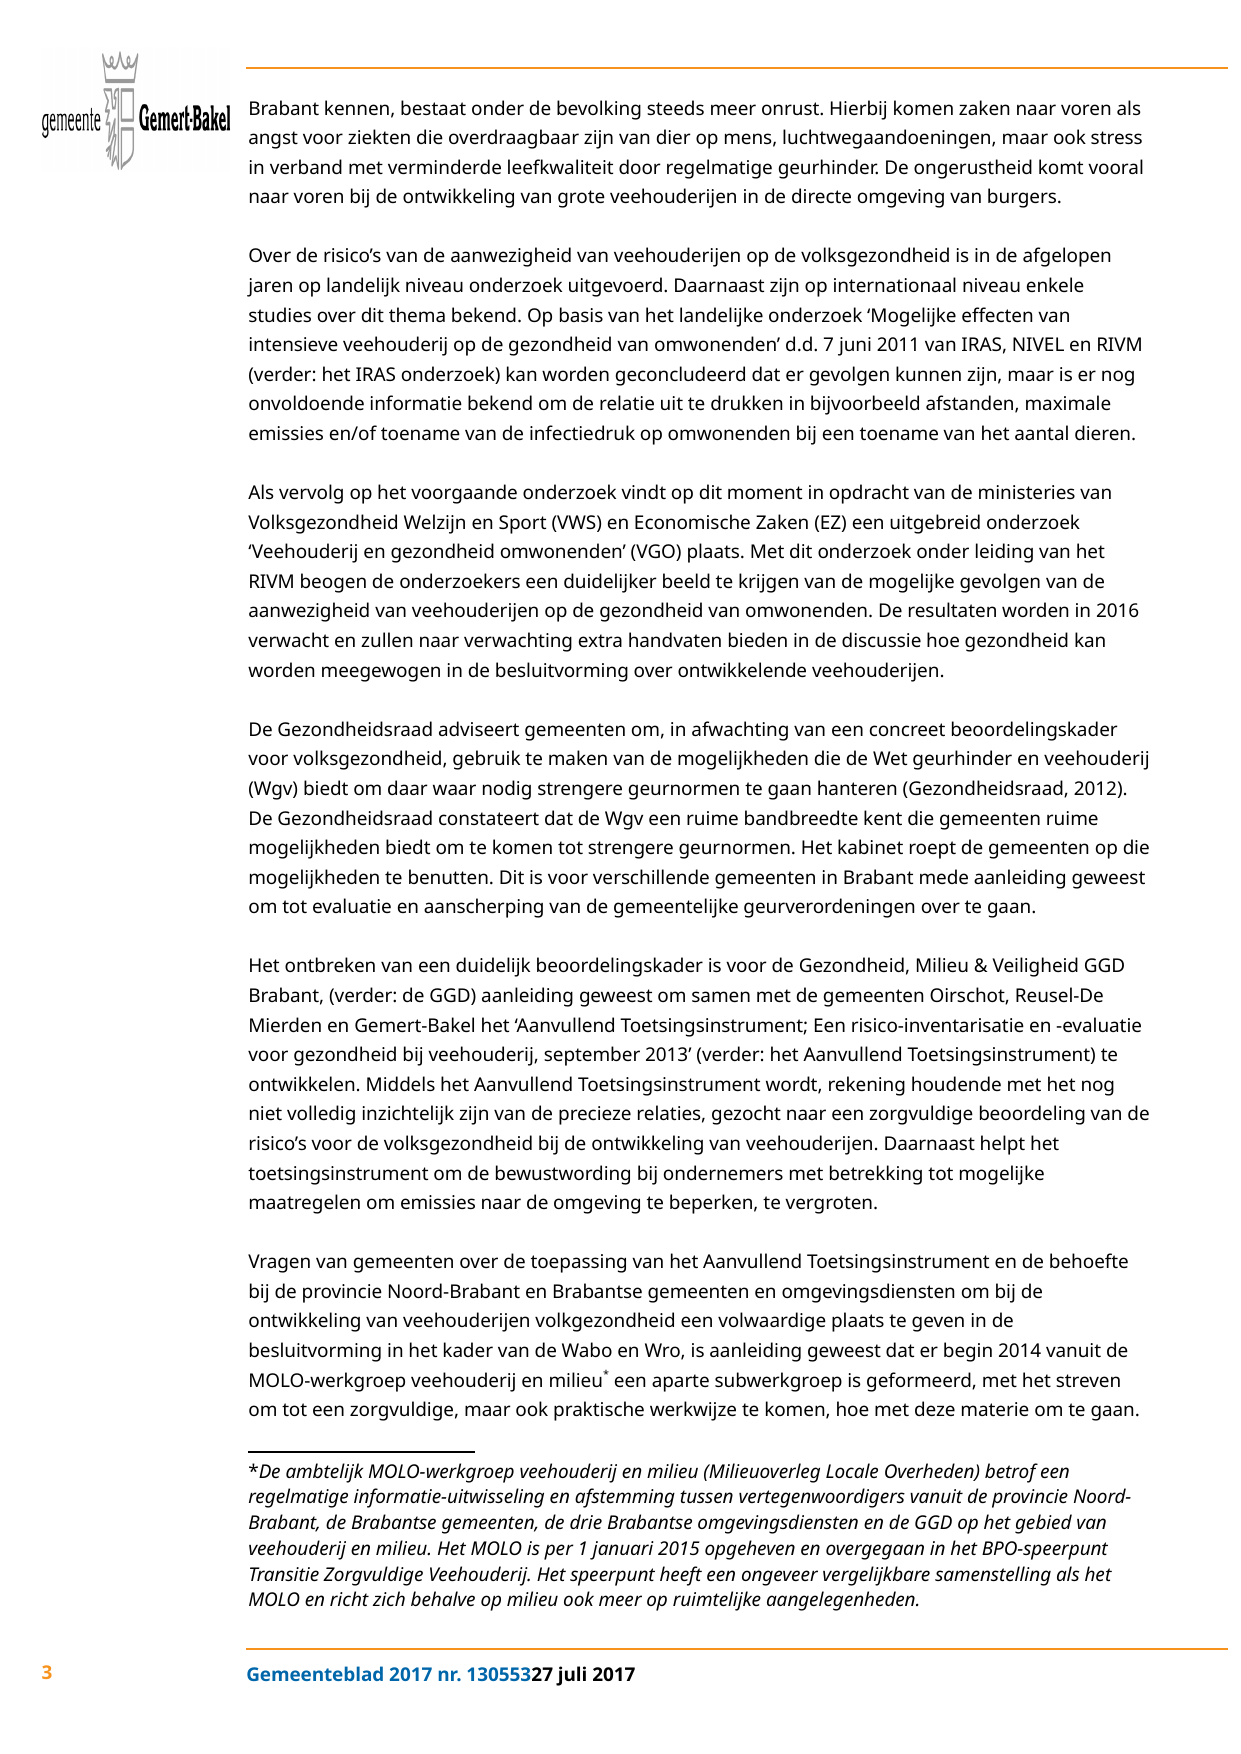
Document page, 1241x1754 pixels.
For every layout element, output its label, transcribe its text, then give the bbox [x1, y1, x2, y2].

text Over de risico’s van de aanwezigheid van veehouderijen op de volksgezondheid is in de afgelopen jaren op landelijk niveau onderzoek uitgevoerd. Daarnaast zijn op internationaal niveau enkele studies over dit thema bekend. Op basis van het landelijke onderzoek ‘Mogelijke effecten van intensieve veehouderij op de gezondheid van omwonenden’ d.d. 7 juni 2011 van IRAS, NIVEL en RIVM (verder: het IRAS onderzoek) kan worden geconcludeerd dat er gevolgen kunnen zijn, maar is er nog onvoldoende informatie bekend om de relatie uit te drukken in bijvoorbeeld afstanden, maximale emissies en/of toename van de infectiedruk op omwonenden bij een toename van het aantal dieren. [248, 243, 1152, 446]
text Vragen van gemeenten over de toepassing van het Aanvullend Toetsingsinstrument en de behoefte bij de provincie Noord-Brabant en Brabantse gemeenten en omgevingsdiensten om bij de ontwikkeling van veehouderijen volkgezondheid een volwaardige plaats te geven in de besluitvorming in het kader van de Wabo en Wro, is aanleiding geweest dat er begin 2014 vanuit de MOLO-werkgroep veehouderij en milieu een aparte subwerkgroep is geformeerd, met het streven om tot een zorgvuldige, maar ook praktische werkwijze te komen, hoe met deze materie om te gaan. [248, 1248, 1152, 1422]
text Als vervolg op het voorgaande onderzoek vindt op dit moment in opdracht van de ministeries van Volksgezondheid Welzijn en Sport (VWS) en Economische Zaken (EZ) een uitgebreid onderzoek ‘Veehouderij en gezondheid omwonenden’ (VGO) plaats. Met dit onderzoek onder leiding van het RIVM beogen de onderzoekers een duidelijker beeld te krijgen van de mogelijke gevolgen van de aanwezigheid van veehouderijen op de gezondheid van omwonenden. De resultaten worden in 2016 verwacht en zullen naar verwachting extra handvaten bieden in de discussie hoe gezondheid kan worden meegewogen in de besluitvorming over ontwikkelende veehouderijen. [248, 479, 1152, 683]
text Het ontbreken van een duidelijk beoordelingskader is voor de Gezondheid, Milieu & Veiligheid GGD Brabant, (verder: de GGD) aanleiding geweest om samen met de gemeenten Oirschot, Reusel-De Mierden en Gemert-Bakel het ‘Aanvullend Toetsingsinstrument; Een risico-inventarisatie en -evaluatie voor gezondheid bij veehouderij, september 2013’ (verder: het Aanvullend Toetsingsinstrument) te ontwikkelen. Middels het Aanvullend Toetsingsinstrument wordt, rekening houdende met het nog niet volledig inzichtelijk zijn van de precieze relaties, gezocht naar een zorgvuldige beoordeling van de risico’s voor de volksgezondheid bij de ontwikkeling van veehouderijen. Daarnaast helpt het toetsingsinstrument om de bewustwording bij ondernemers met betrekking tot mogelijke maatregelen om emissies naar de omgeving te beperken, te vergroten. [248, 953, 1152, 1215]
picture [41, 47, 231, 172]
text De Gezondheidsraad adviseert gemeenten om, in afwachting van een concreet beoordelingskader voor volksgezondheid, gebruik te maken van de mogelijkheden die de Wet geurhinder en veehouderij (Wgv) biedt om daar waar nodig strengere geurnormen te gaan hanteren (Gezondheidsraad, 2012). De Gezondheidsraad constateert dat de Wgv een ruime bandbreedte kent die gemeenten ruime mogelijkheden biedt om te komen tot strengere geurnormen. Het kabinet roept de gemeenten op die mogelijkheden te benutten. Dit is voor verschillende gemeenten in Brabant mede aanleiding geweest om tot evaluatie en aanscherping van de gemeentelijke geurverordeningen over te gaan. [248, 716, 1152, 919]
text De ambtelijk MOLO-werkgroep veehouderij en milieu (Milieuoverleg Locale Overheden) betrof een regelmatige informatie-uitwisseling en afstemming tussen vertegenwoordigers vanuit de provincie Noord-Brabant, de Brabantse gemeenten, de drie Brabantse omgevingsdiensten en de GGD op het gebied van veehouderij en milieu. Het MOLO is per 1 januari 2015 opgeheven en overgegaan in het BPO-speerpunt Transitie Zorgvuldige Veehouderij. Het speerpunt heeft een ongeveer vergelijkbare samenstelling als het MOLO en richt zich behalve op milieu ook meer op ruimtelijke aangelegenheden. [248, 1458, 1152, 1612]
text Brabant kennen, bestaat onder de bevolking steeds meer onrust. Hierbij komen zaken naar voren als angst voor ziekten die overdraagbaar zijn van dier op mens, luchtwegaandoeningen, maar ook stress in verband met verminderde leefkwaliteit door regelmatige geurhinder. De ongerustheid komt vooral naar voren bij de ontwikkeling van grote veehouderijen in de directe omgeving van burgers. [248, 95, 1152, 209]
